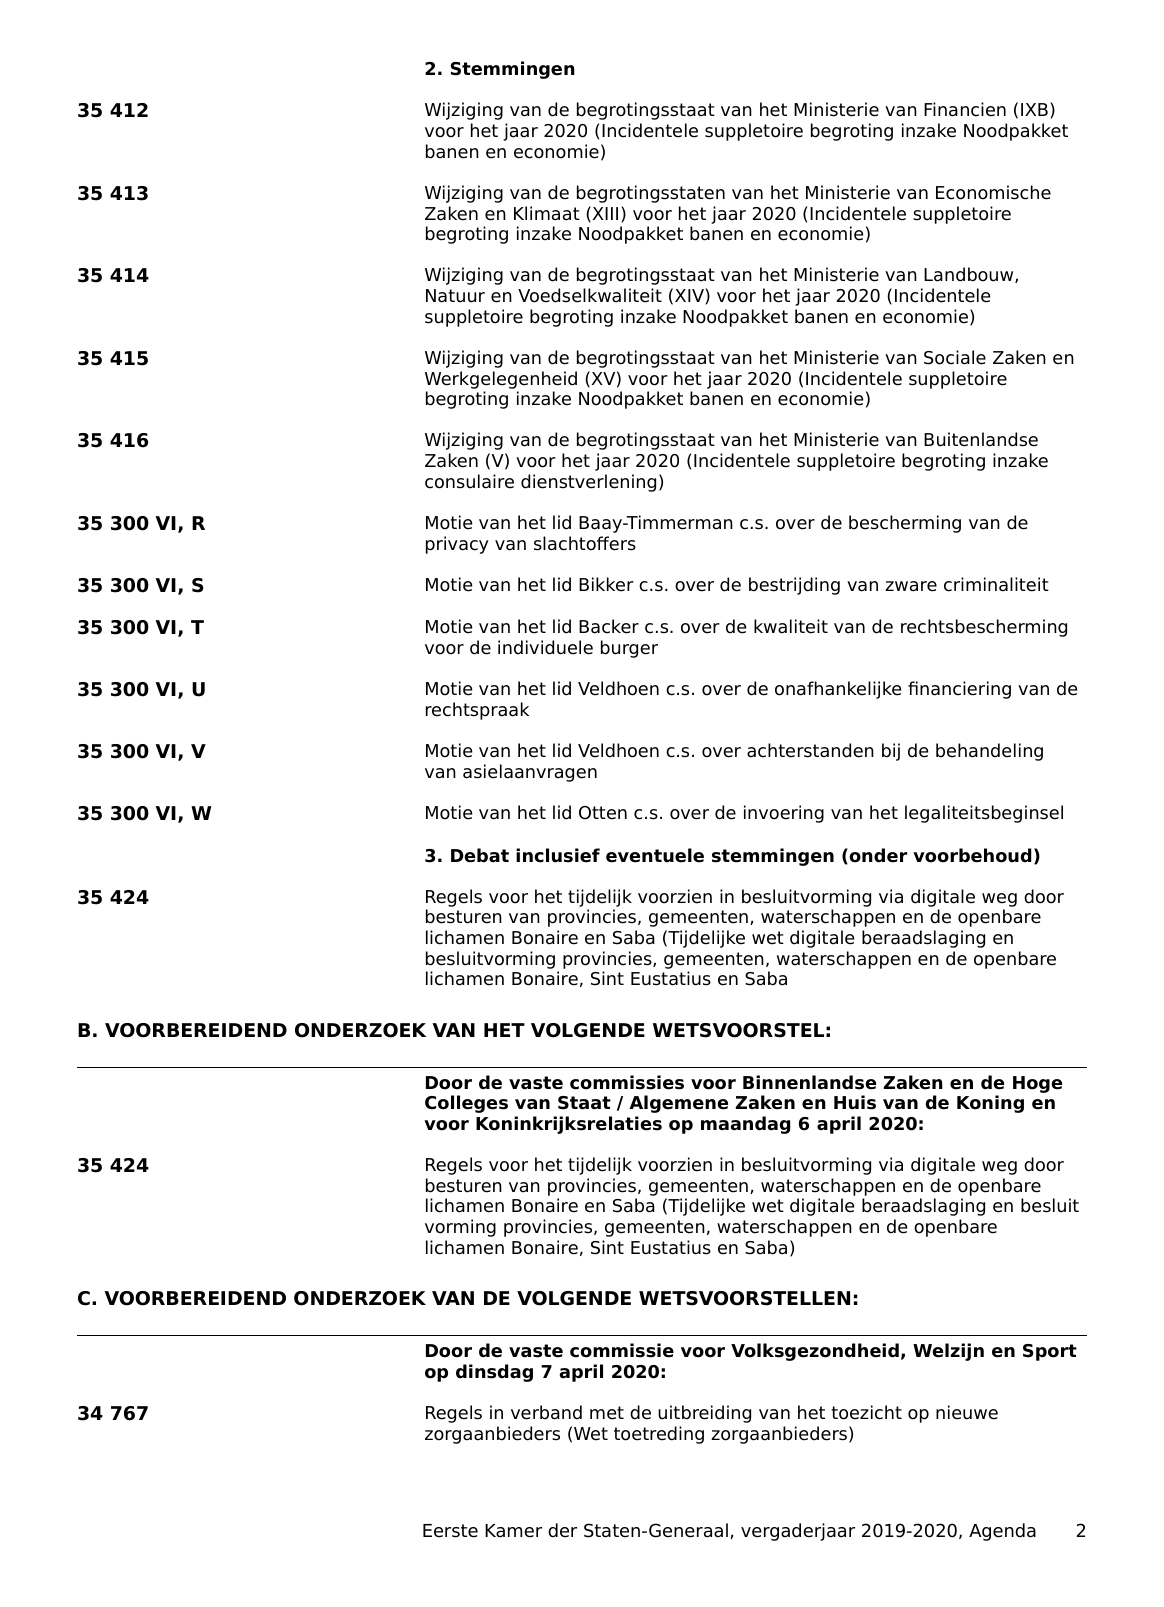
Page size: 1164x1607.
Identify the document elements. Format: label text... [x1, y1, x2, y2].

subtitle B. VOORBEREIDEND ONDERZOEK VAN HET VOLGENDE WETSVOORSTEL: [77, 1020, 1087, 1042]
table_cell [401, 513, 418, 554]
table_header [401, 1336, 418, 1382]
table_cell [418, 410, 1087, 430]
table_cell 3. Debat inclusief eventuele stemmingen (onder voorbehoud) [418, 846, 1087, 866]
table_header Door de vaste commissies voor Binnenlandse Zaken en de Hoge Colleges van Staat / Algemene Zaken en Huis van de Koning en voor Koninkrijksrelaties op maandag 6 april 2020: [418, 1068, 1087, 1134]
table_cell [401, 265, 418, 327]
table_cell 35 300 VI, S [77, 575, 401, 597]
table_cell 35 414 [77, 265, 401, 327]
table_cell [401, 245, 418, 265]
table_cell [401, 1155, 418, 1258]
table_cell 35 415 [77, 348, 401, 410]
table_cell [401, 846, 418, 866]
table_cell [401, 348, 418, 410]
table_cell [418, 162, 1087, 183]
table_cell [401, 100, 418, 162]
table_cell [401, 782, 418, 803]
table_cell [418, 1444, 1087, 1465]
table_cell [401, 741, 418, 782]
table_cell [401, 720, 418, 741]
table_cell [401, 1403, 418, 1444]
table_cell 35 300 VI, T [77, 617, 401, 658]
table_cell [401, 597, 418, 617]
table_cell [77, 1135, 401, 1155]
table_cell [77, 866, 401, 887]
subtitle C. VOORBEREIDEND ONDERZOEK VAN DE VOLGENDE WETSVOORSTELLEN: [77, 1288, 1087, 1310]
table_cell [418, 597, 1087, 617]
table_cell [401, 575, 418, 597]
table_cell [77, 1444, 401, 1465]
table_cell Wijziging van de begrotingsstaten van het Ministerie van Economische Zaken en Klimaat (XIII) voor het jaar 2020 (Incidentele suppletoire begroting inzake Noodpakket banen en economie) [418, 183, 1087, 245]
table_cell [401, 162, 418, 183]
table_cell [401, 866, 418, 887]
table_cell 35 300 VI, R [77, 513, 401, 554]
table_header [77, 1068, 401, 1134]
table_cell [77, 59, 401, 80]
table_cell [401, 679, 418, 720]
table_cell [401, 1135, 418, 1155]
table_cell [401, 410, 418, 430]
table_cell [418, 866, 1087, 887]
table_cell [401, 1444, 418, 1465]
table_cell [418, 327, 1087, 348]
table_cell [401, 492, 418, 513]
table_cell 35 424 [77, 1155, 401, 1258]
table_cell [401, 659, 418, 679]
table_cell [401, 80, 418, 100]
table_cell Regels voor het tijdelijk voorzien in besluitvorming via digitale weg door besturen van provincies, gemeenten, waterschappen en de openbare lichamen Bonaire en Saba (Tijdelijke wet digitale beraadslaging en besluit vorming provincies, gemeenten, waterschappen en de openbare lichamen Bonaire, Sint Eustatius en Saba) [418, 1155, 1087, 1258]
table_cell Motie van het lid Veldhoen c.s. over de onafhankelijke financiering van de rechtspraak [418, 679, 1087, 720]
table_cell [418, 492, 1087, 513]
table_cell Motie van het lid Baay-Timmerman c.s. over de bescherming van de privacy van slachtoffers [418, 513, 1087, 554]
table_cell [77, 659, 401, 679]
table_cell Motie van het lid Bikker c.s. over de bestrijding van zware criminaliteit [418, 575, 1087, 597]
table_cell [418, 782, 1087, 803]
table_cell 35 300 VI, V [77, 741, 401, 782]
table_cell Wijziging van de begrotingsstaat van het Ministerie van Financien (IXB) voor het jaar 2020 (Incidentele suppletoire begroting inzake Noodpakket banen en economie) [418, 100, 1087, 162]
table_cell [401, 59, 418, 80]
table_cell [401, 183, 418, 245]
table_cell [77, 327, 401, 348]
table_cell Motie van het lid Otten c.s. over de invoering van het legaliteitsbeginsel [418, 803, 1087, 825]
table_cell [401, 617, 418, 658]
table_cell [77, 846, 401, 866]
table_cell [418, 720, 1087, 741]
table_cell 35 413 [77, 183, 401, 245]
table_cell [77, 410, 401, 430]
table_cell [418, 554, 1087, 575]
table_cell Motie van het lid Veldhoen c.s. over achterstanden bij de behandeling van asielaanvragen [418, 741, 1087, 782]
table_cell 34 767 [77, 1403, 401, 1444]
table_cell Regels voor het tijdelijk voorzien in besluitvorming via digitale weg door besturen van provincies, gemeenten, waterschappen en de openbare lichamen Bonaire en Saba (Tijdelijke wet digitale beraadslaging en besluitvorming provincies, gemeenten, waterschappen en de openbare lichamen Bonaire, Sint Eustatius en Saba [418, 887, 1087, 990]
table_cell [418, 80, 1087, 100]
table_cell [77, 245, 401, 265]
table_cell [77, 597, 401, 617]
table_cell [401, 554, 418, 575]
table_header [401, 1068, 418, 1134]
table_cell 2. Stemmingen [418, 59, 1087, 80]
table_cell [418, 1382, 1087, 1403]
table_cell 35 412 [77, 100, 401, 162]
table_cell [77, 492, 401, 513]
table_cell [77, 825, 401, 846]
table_cell [401, 327, 418, 348]
table_cell [401, 825, 418, 846]
table_cell [77, 554, 401, 575]
table_cell [418, 659, 1087, 679]
table_cell Motie van het lid Backer c.s. over de kwaliteit van de rechtsbescherming voor de individuele burger [418, 617, 1087, 658]
table_cell [418, 1135, 1087, 1155]
table_cell [401, 430, 418, 492]
table_header Door de vaste commissie voor Volksgezondheid, Welzijn en Sport op dinsdag 7 april 2020: [418, 1336, 1087, 1382]
table_header [77, 1336, 401, 1382]
table_cell [401, 1382, 418, 1403]
table_cell Wijziging van de begrotingsstaat van het Ministerie van Sociale Zaken en Werkgelegenheid (XV) voor het jaar 2020 (Incidentele suppletoire begroting inzake Noodpakket banen en economie) [418, 348, 1087, 410]
table_cell 35 300 VI, W [77, 803, 401, 825]
table_cell [77, 80, 401, 100]
table_cell 35 424 [77, 887, 401, 990]
table_cell 35 300 VI, U [77, 679, 401, 720]
table_cell [77, 162, 401, 183]
table_cell Wijziging van de begrotingsstaat van het Ministerie van Landbouw, Natuur en Voedselkwaliteit (XIV) voor het jaar 2020 (Incidentele suppletoire begroting inzake Noodpakket banen en economie) [418, 265, 1087, 327]
table_cell Regels in verband met de uitbreiding van het toezicht op nieuwe zorgaanbieders (Wet toetreding zorgaanbieders) [418, 1403, 1087, 1444]
table_cell [401, 887, 418, 990]
table_cell Wijziging van de begrotingsstaat van het Ministerie van Buitenlandse Zaken (V) voor het jaar 2020 (Incidentele suppletoire begroting inzake consulaire dienstverlening) [418, 430, 1087, 492]
table_cell [418, 245, 1087, 265]
table_cell [77, 782, 401, 803]
table_cell [418, 825, 1087, 846]
table_cell 35 416 [77, 430, 401, 492]
table_cell [77, 1382, 401, 1403]
table_cell [401, 803, 418, 825]
table_cell [77, 720, 401, 741]
